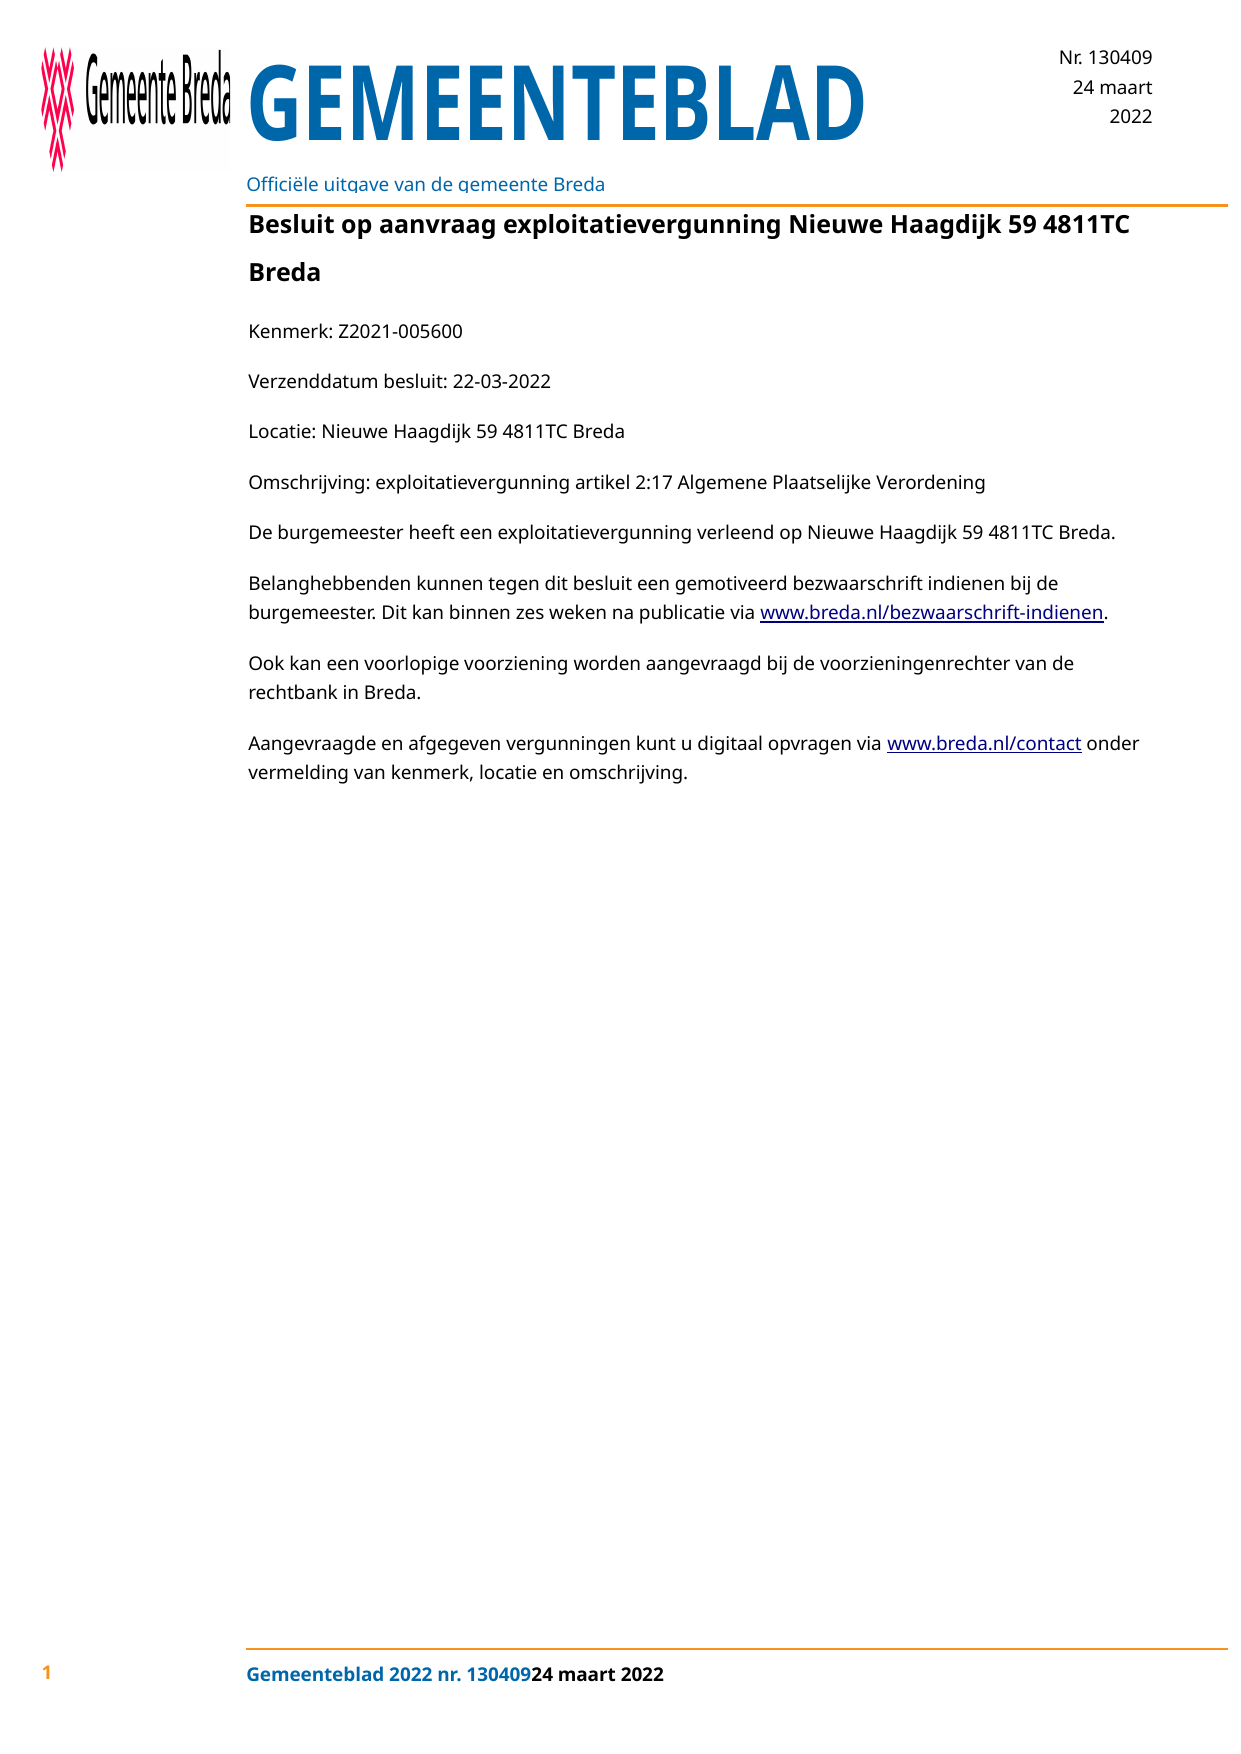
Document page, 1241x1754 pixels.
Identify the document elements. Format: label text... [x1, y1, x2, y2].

text Locatie: Nieuwe Haagdijk 59 4811TC Breda [248, 419, 1152, 444]
text Verzenddatum besluit: 22-03-2022 [248, 368, 1152, 394]
text Ook kan een voorlopige voorziening worden aangevraagd bij de voorzieningenrechter van de rechtbank in Breda. [248, 650, 1152, 705]
text De burgemeester heeft een exploitatievergunning verleend op Nieuwe Haagdijk 59 4811TC Breda. [248, 519, 1152, 545]
text Omschrijving: exploitatievergunning artikel 2:17 Algemene Plaatselijke Verordening [248, 469, 1152, 495]
text Belanghebbenden kunnen tegen dit besluit een gemotiveerd bezwaarschrift indienen bij de burgemeester. Dit kan binnen zes weken na publicatie via www.breda.nl/bezwaarschrift-indienen. [248, 570, 1152, 625]
text Besluit op aanvraag exploitatievergunning Nieuwe Haagdijk 59 4811TC Breda [248, 207, 1152, 288]
text Aangevraagde en afgegeven vergunningen kunt u digitaal opvragen via www.breda.nl/contact onder vermelding van kenmerk, locatie en omschrijving. [248, 730, 1152, 785]
text Kenmerk: Z2021-005600 [248, 318, 1152, 344]
picture [41, 47, 231, 172]
